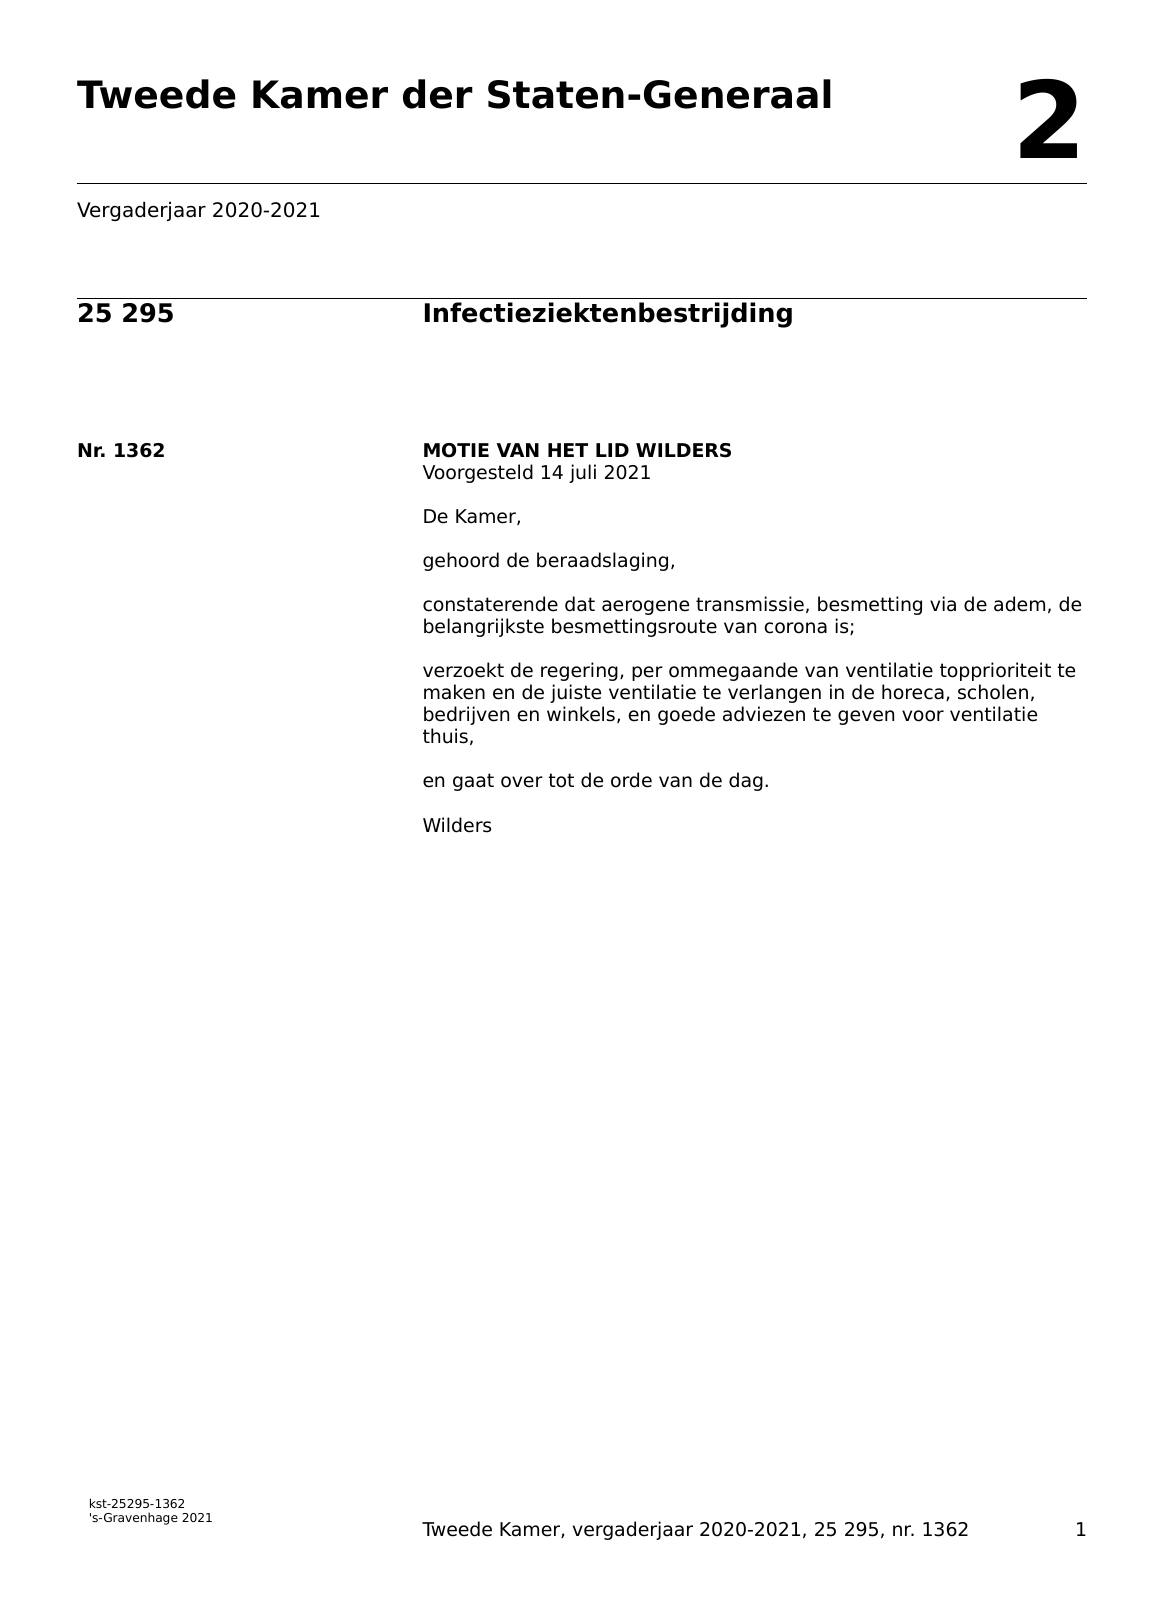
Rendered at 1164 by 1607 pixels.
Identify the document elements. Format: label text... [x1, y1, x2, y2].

text constaterende dat aerogene transmissie, besmetting via de adem, de belangrijkste besmettingsroute van corona is; [422, 594, 1087, 638]
subtitle 25 295 Infectieziektenbestrijding [77, 299, 1087, 329]
text gehoord de beraadslaging, [422, 550, 1087, 572]
table_header 2 [886, 59, 1087, 183]
text De Kamer, [422, 506, 1087, 528]
text verzoekt de regering, per ommegaande van ventilatie topprioriteit te maken en de juiste ventilatie te verlangen in de horeca, scholen, bedrijven en winkels, en goede adviezen te geven voor ventilatie thuis, [422, 660, 1087, 748]
table_header Tweede Kamer der Staten-Generaal [77, 59, 886, 183]
text en gaat over tot de orde van de dag. [422, 770, 1087, 792]
text Wilders [422, 814, 1087, 837]
text kst-25295-1362 [88, 1497, 323, 1511]
table_cell Vergaderjaar 2020-2021 [77, 184, 1087, 298]
text 's-Gravenhage 2021 [88, 1511, 323, 1525]
subtitle Nr. 1362 MOTIE VAN HET LID WILDERS [77, 440, 1087, 462]
text Voorgesteld 14 juli 2021 [422, 462, 1087, 484]
